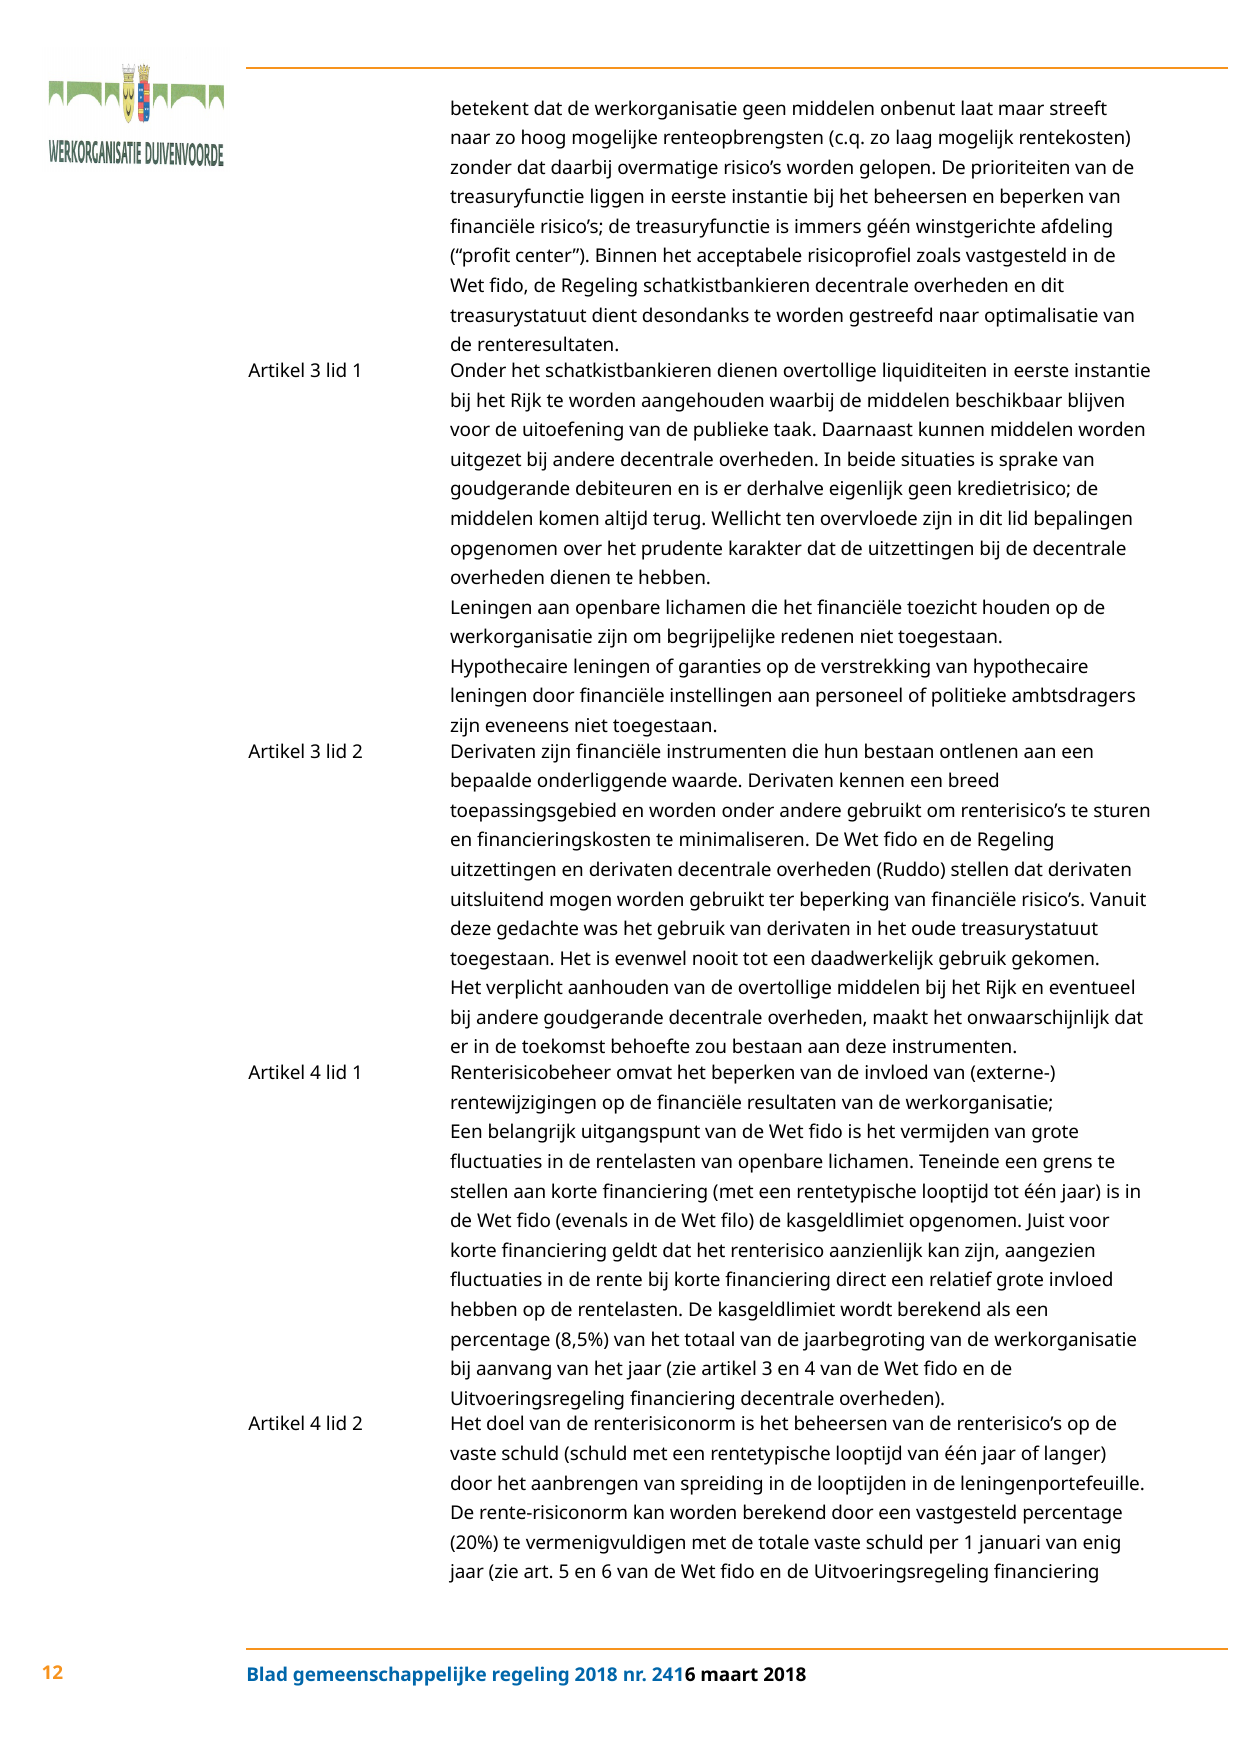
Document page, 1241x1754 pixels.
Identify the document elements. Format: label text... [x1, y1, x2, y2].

table_cell Onder het schatkistbankieren dienen overtollige liquiditeiten in eerste instantie bij het Rijk te worden aangehouden waarbij de middelen beschikbaar blijven voor de uitoefening van de publieke taak. Daarnaast kunnen middelen worden uitgezet bij andere decentrale overheden. In beide situaties is sprake van goudgerande debiteuren en is er derhalve eigenlijk geen kredietrisico; de middelen komen altijd terug. Wellicht ten overvloede zijn in dit lid bepalingen opgenomen over het prudente karakter dat de uitzettingen bij de decentrale overheden dienen te hebben. Leningen aan openbare lichamen die het financiële toezicht houden op de werkorganisatie zijn om begrijpelijke redenen niet toegestaan. Hypothecaire leningen of garanties op de verstrekking van hypothecaire leningen door financiële instellingen aan personeel of politieke ambtsdragers zijn eveneens niet toegestaan. [450, 357, 1152, 738]
picture [41, 47, 231, 172]
table_cell Derivaten zijn financiële instrumenten die hun bestaan ontlenen aan een bepaalde onderliggende waarde. Derivaten kennen een breed toepassingsgebied en worden onder andere gebruikt om renterisico’s te sturen en financieringskosten te minimaliseren. De Wet fido en de Regeling uitzettingen en derivaten decentrale overheden (Ruddo) stellen dat derivaten uitsluitend mogen worden gebruikt ter beperking van financiële risico’s. Vanuit deze gedachte was het gebruik van derivaten in het oude treasurystatuut toegestaan. Het is evenwel nooit tot een daadwerkelijk gebruik gekomen. Het verplicht aanhouden van de overtollige middelen bij het Rijk en eventueel bij andere goudgerande decentrale overheden, maakt het onwaarschijnlijk dat er in de toekomst behoefte zou bestaan aan deze instrumenten. [450, 738, 1152, 1059]
table_cell Het doel van de renterisiconorm is het beheersen van de renterisico’s op de vaste schuld (schuld met een rentetypische looptijd van één jaar of langer) door het aanbrengen van spreiding in de looptijden in de leningenportefeuille. De rente-risiconorm kan worden berekend door een vastgesteld percentage (20%) te vermenigvuldigen met de totale vaste schuld per 1 januari van enig jaar (zie art. 5 en 6 van de Wet fido en de Uitvoeringsregeling financiering [450, 1411, 1152, 1584]
table_cell Artikel 4 lid 2 [248, 1411, 450, 1584]
table_cell Renterisicobeheer omvat het beperken van de invloed van (externe-) rentewijzigingen op de financiële resultaten van de werkorganisatie; Een belangrijk uitgangspunt van de Wet fido is het vermijden van grote fluctuaties in de rentelasten van openbare lichamen. Teneinde een grens te stellen aan korte financiering (met een rentetypische looptijd tot één jaar) is in de Wet fido (evenals in de Wet filo) de kasgeldlimiet opgenomen. Juist voor korte financiering geldt dat het renterisico aanzienlijk kan zijn, aangezien fluctuaties in de rente bij korte financiering direct een relatief grote invloed hebben op de rentelasten. De kasgeldlimiet wordt berekend als een percentage (8,5%) van het totaal van de jaarbegroting van de werkorganisatie bij aanvang van het jaar (zie artikel 3 en 4 van de Wet fido en de Uitvoeringsregeling financiering decentrale overheden). [450, 1060, 1152, 1411]
table_cell Artikel 4 lid 1 [248, 1060, 450, 1411]
table_cell [248, 95, 450, 357]
table_cell betekent dat de werkorganisatie geen middelen onbenut laat maar streeft naar zo hoog mogelijke renteopbrengsten (c.q. zo laag mogelijk rentekosten) zonder dat daarbij overmatige risico’s worden gelopen. De prioriteiten van de treasuryfunctie liggen in eerste instantie bij het beheersen en beperken van financiële risico’s; de treasuryfunctie is immers géén winstgerichte afdeling (“profit center”). Binnen het acceptabele risicoprofiel zoals vastgesteld in de Wet fido, de Regeling schatkistbankieren decentrale overheden en dit treasurystatuut dient desondanks te worden gestreefd naar optimalisatie van de renteresultaten. [450, 95, 1152, 357]
table_cell Artikel 3 lid 2 [248, 738, 450, 1059]
table_cell Artikel 3 lid 1 [248, 357, 450, 738]
